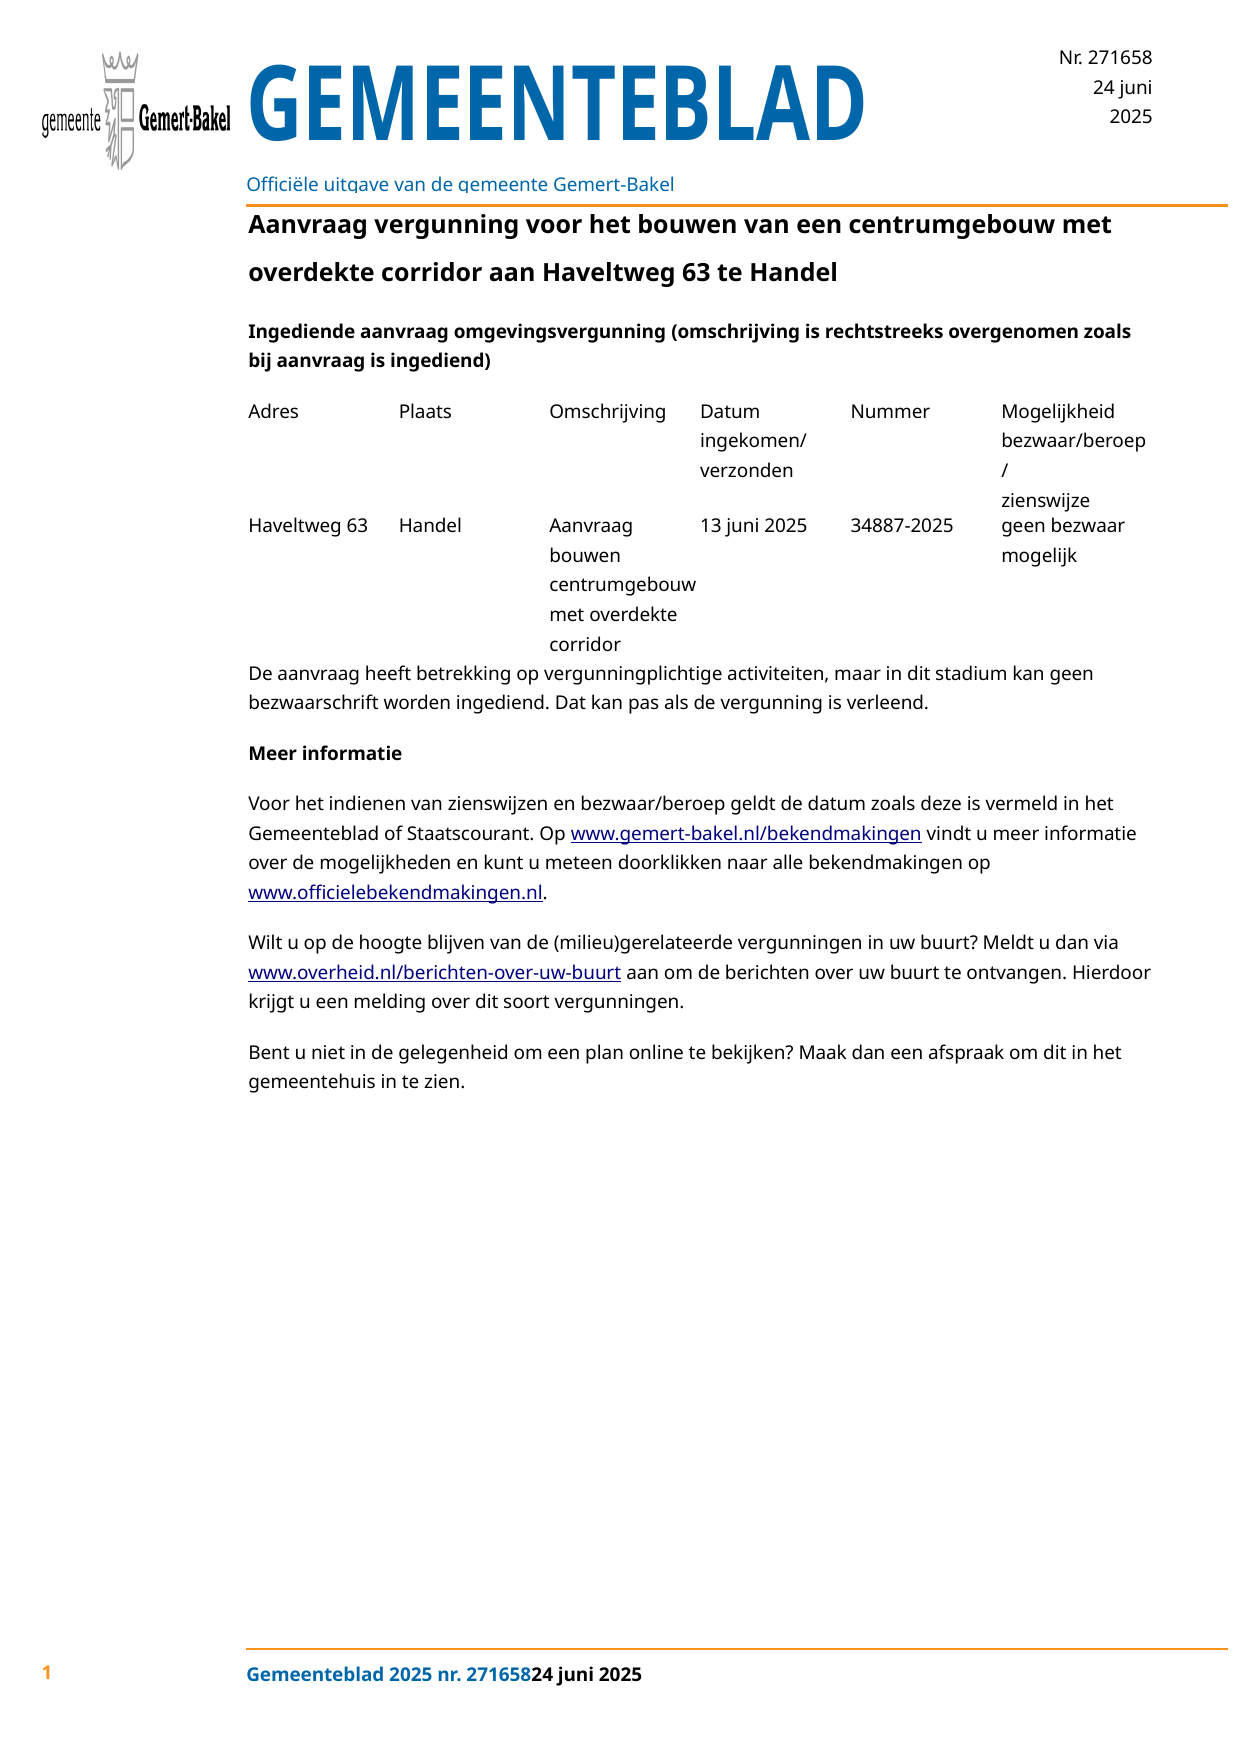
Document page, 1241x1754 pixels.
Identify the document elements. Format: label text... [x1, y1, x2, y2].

table_header Datum ingekomen/ verzonden [700, 398, 850, 512]
table_cell Aanvraag bouwen centrumgebouw met overdekte corridor [549, 513, 700, 657]
table_header Omschrijving [549, 398, 700, 512]
table_cell Haveltweg 63 [248, 513, 398, 657]
table_cell 13 juni 2025 [700, 513, 850, 657]
table_header Nummer [850, 398, 1001, 512]
picture [41, 47, 231, 172]
text Voor het indienen van zienswijzen en bezwaar/beroep geldt de datum zoals deze is vermeld in het Gemeenteblad of Staatscourant. Op www.gemert-bakel.nl/bekendmakingen vindt u meer informatie over de mogelijkheden en kunt u meteen doorklikken naar alle bekendmakingen op www.officielebekendmakingen.nl. [248, 790, 1152, 905]
table_header Plaats [399, 398, 549, 512]
text Aanvraag vergunning voor het bouwen van een centrumgebouw met overdekte corridor aan Haveltweg 63 te Handel [248, 207, 1152, 288]
table_cell Handel [399, 513, 549, 657]
text Ingediende aanvraag omgevingsvergunning (omschrijving is rechtstreeks overgenomen zoals bij aanvraag is ingediend) [248, 318, 1152, 373]
table_header Mogelijkheid bezwaar/beroep/ zienswijze [1001, 398, 1152, 512]
table_cell 34887-2025 [850, 513, 1001, 657]
text Bent u niet in de gelegenheid om een plan online te bekijken? Maak dan een afspraak om dit in het gemeentehuis in te zien. [248, 1039, 1152, 1094]
table_header Adres [248, 398, 398, 512]
text Meer informatie [248, 740, 1152, 766]
text Wilt u op de hoogte blijven van de (milieu)gerelateerde vergunningen in uw buurt? Meldt u dan via www.overheid.nl/berichten-over-uw-buurt aan om de berichten over uw buurt te ontvangen. Hierdoor krijgt u een melding over dit soort vergunningen. [248, 929, 1152, 1014]
text De aanvraag heeft betrekking op vergunningplichtige activiteiten, maar in dit stadium kan geen bezwaarschrift worden ingediend. Dat kan pas als de vergunning is verleend. [248, 660, 1152, 715]
table_cell geen bezwaar mogelijk [1001, 513, 1152, 657]
